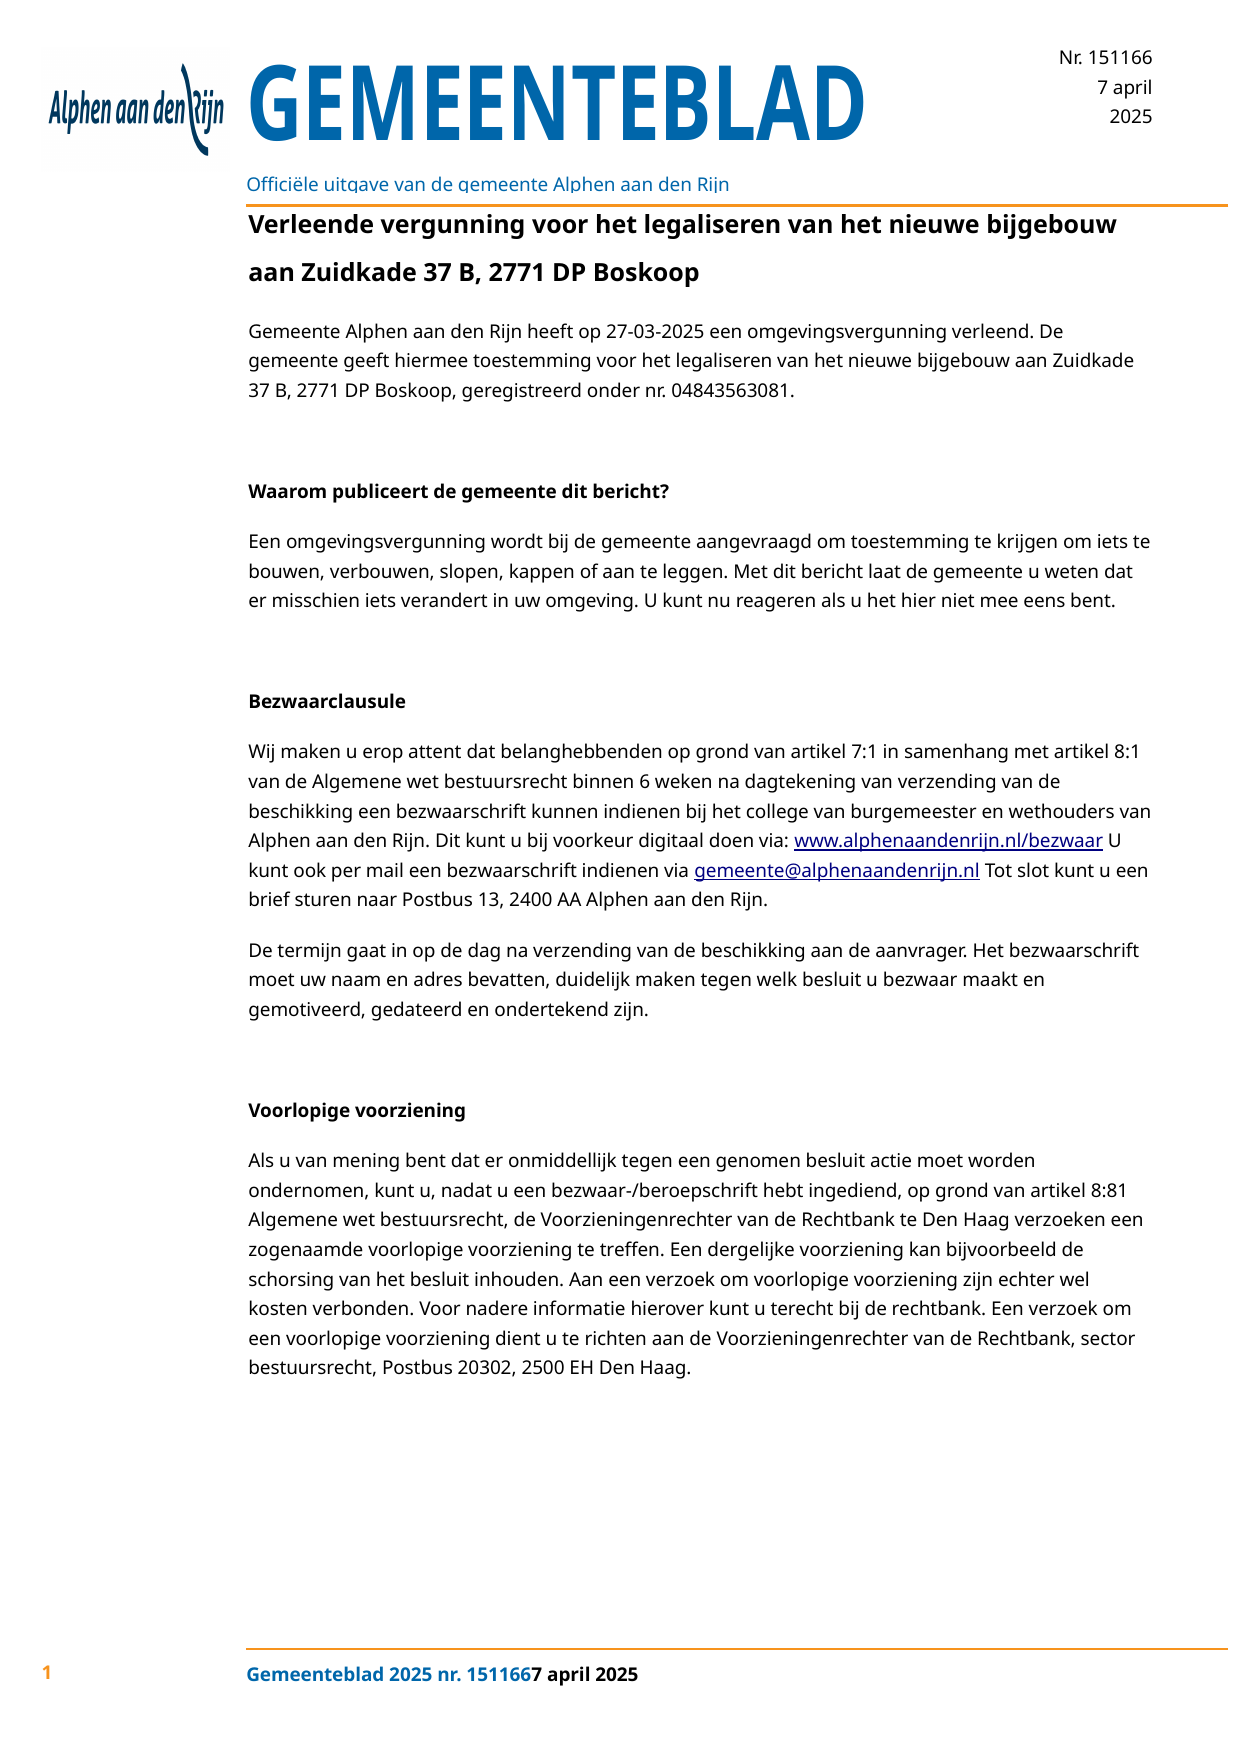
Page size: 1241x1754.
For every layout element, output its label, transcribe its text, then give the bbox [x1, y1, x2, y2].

text Als u van mening bent dat er onmiddellijk tegen een genomen besluit actie moet worden ondernomen, kunt u, nadat u een bezwaar-/beroepschrift hebt ingediend, op grond van artikel 8:81 Algemene wet bestuursrecht, de Voorzieningenrechter van de Rechtbank te Den Haag verzoeken een zogenaamde voorlopige voorziening te treffen. Een dergelijke voorziening kan bijvoorbeeld de schorsing van het besluit inhouden. Aan een verzoek om voorlopige voorziening zijn echter wel kosten verbonden. Voor nadere informatie hierover kunt u terecht bij de rechtbank. Een verzoek om een voorlopige voorziening dient u te richten aan de Voorzieningenrechter van de Rechtbank, sector bestuursrecht, Postbus 20302, 2500 EH Den Haag. [248, 1147, 1152, 1380]
text Verleende vergunning voor het legaliseren van het nieuwe bijgebouw aan Zuidkade 37 B, 2771 DP Boskoop [248, 207, 1152, 288]
text Een omgevingsvergunning wordt bij de gemeente aangevraagd om toestemming te krijgen om iets te bouwen, verbouwen, slopen, kappen of aan te leggen. Met dit bericht laat de gemeente u weten dat er misschien iets verandert in uw omgeving. U kunt nu reageren als u het hier niet mee eens bent. [248, 528, 1152, 613]
text Bezwaarclausule [248, 688, 1152, 714]
text De termijn gaat in op de dag na verzending van de beschikking aan de aanvrager. Het bezwaarschrift moet uw naam en adres bevatten, duidelijk maken tegen welk besluit u bezwaar maakt en gemotiveerd, gedateerd en ondertekend zijn. [248, 937, 1152, 1022]
text Waarom publiceert de gemeente dit bericht? [248, 478, 1152, 504]
picture [41, 47, 231, 172]
text Wij maken u erop attent dat belanghebbenden op grond van artikel 7:1 in samenhang met artikel 8:1 van de Algemene wet bestuursrecht binnen 6 weken na dagtekening van verzending van de beschikking een bezwaarschrift kunnen indienen bij het college van burgemeester en wethouders van Alphen aan den Rijn. Dit kunt u bij voorkeur digitaal doen via: www.alphenaandenrijn.nl/bezwaar U kunt ook per mail een bezwaarschrift indienen via gemeente@alphenaandenrijn.nl Tot slot kunt u een brief sturen naar Postbus 13, 2400 AA Alphen aan den Rijn. [248, 739, 1152, 912]
text Gemeente Alphen aan den Rijn heeft op 27-03-2025 een omgevingsvergunning verleend. De gemeente geeft hiermee toestemming voor het legaliseren van het nieuwe bijgebouw aan Zuidkade 37 B, 2771 DP Boskoop, geregistreerd onder nr. 04843563081. [248, 318, 1152, 403]
text Voorlopige voorziening [248, 1097, 1152, 1123]
